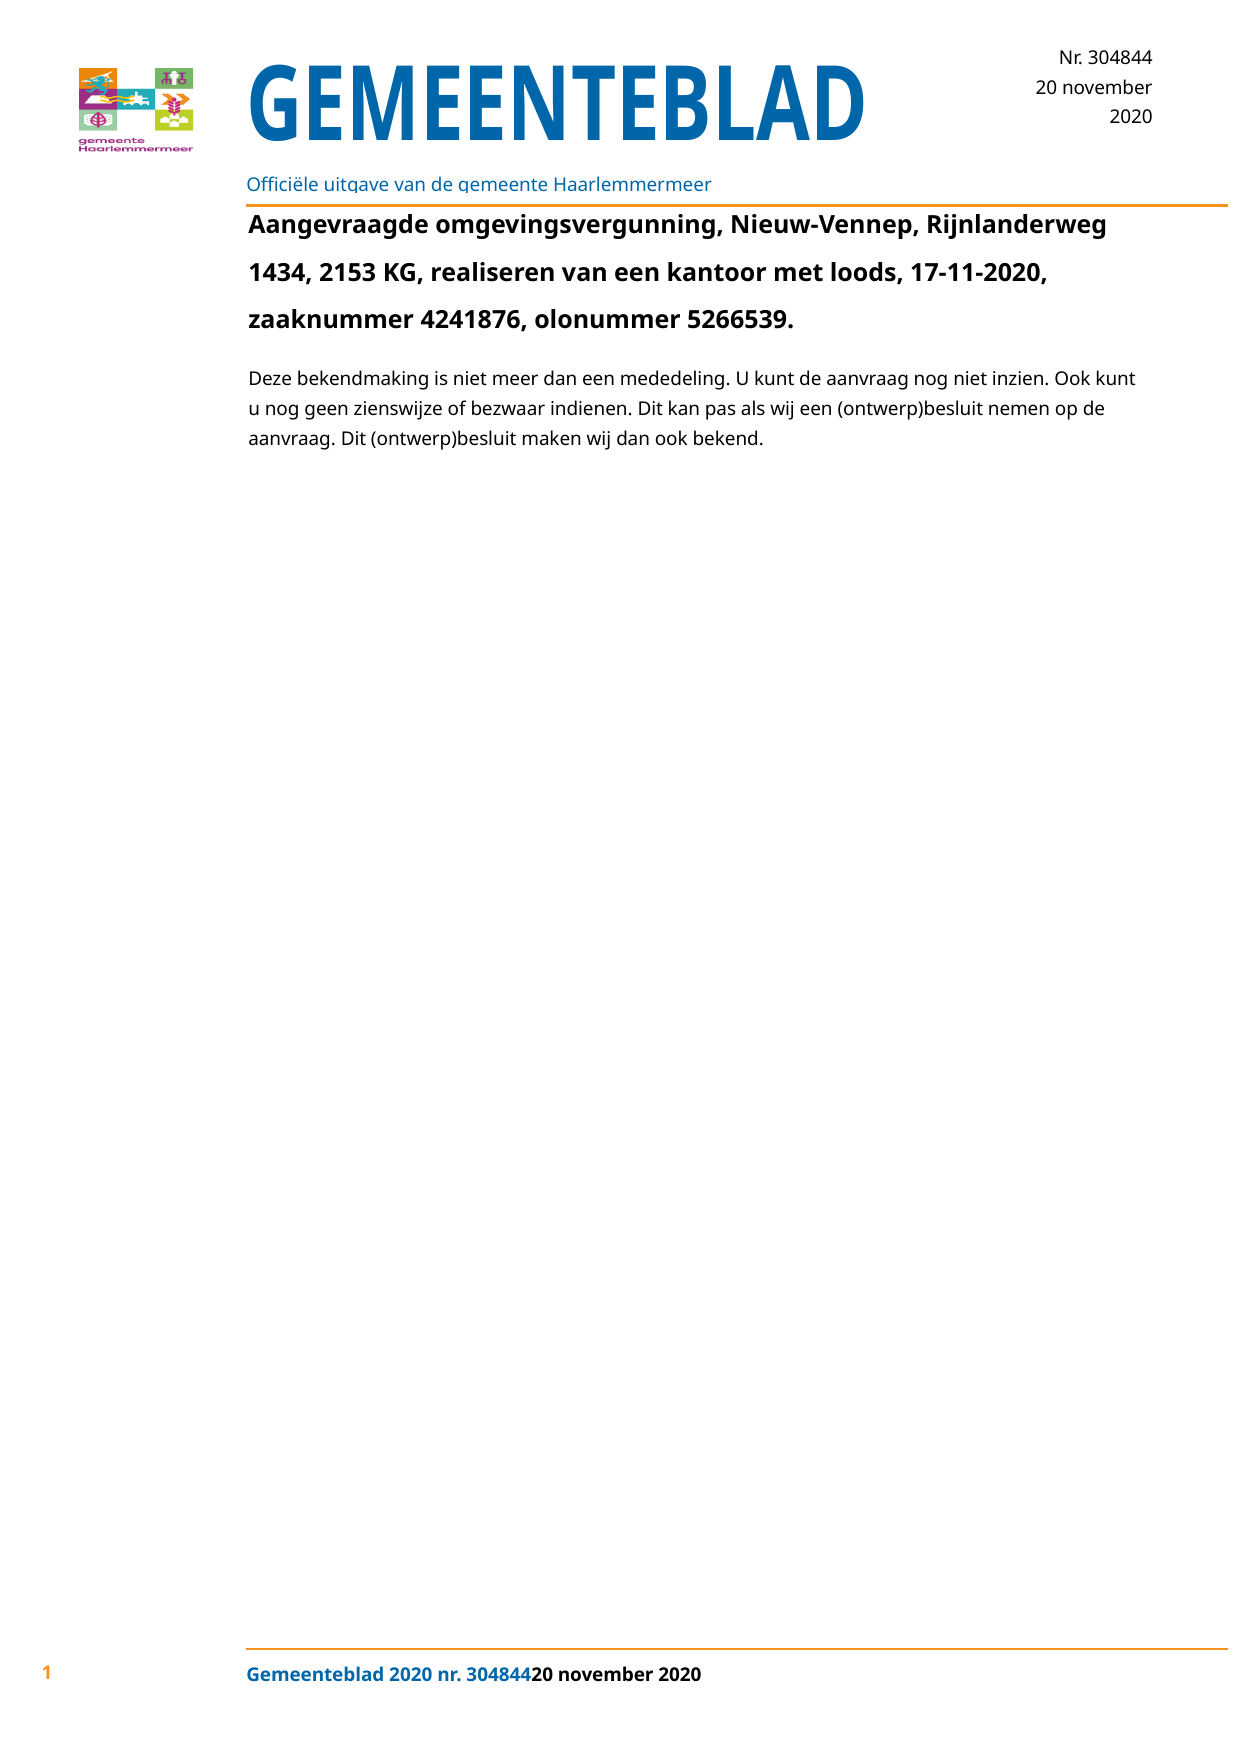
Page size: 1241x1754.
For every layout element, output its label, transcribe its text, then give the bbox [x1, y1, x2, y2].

text Aangevraagde omgevingsvergunning, Nieuw-Vennep, Rijnlanderweg 1434, 2153 KG, realiseren van een kantoor met loods, 17-11-2020, zaaknummer 4241876, olonummer 5266539. [248, 207, 1152, 336]
text Deze bekendmaking is niet meer dan een mededeling. U kunt de aanvraag nog niet inzien. Ook kunt u nog geen zienswijze of bezwaar indienen. Dit kan pas als wij een (ontwerp)besluit nemen op de aanvraag. Dit (ontwerp)besluit maken wij dan ook bekend. [248, 366, 1152, 450]
picture [41, 47, 231, 172]
